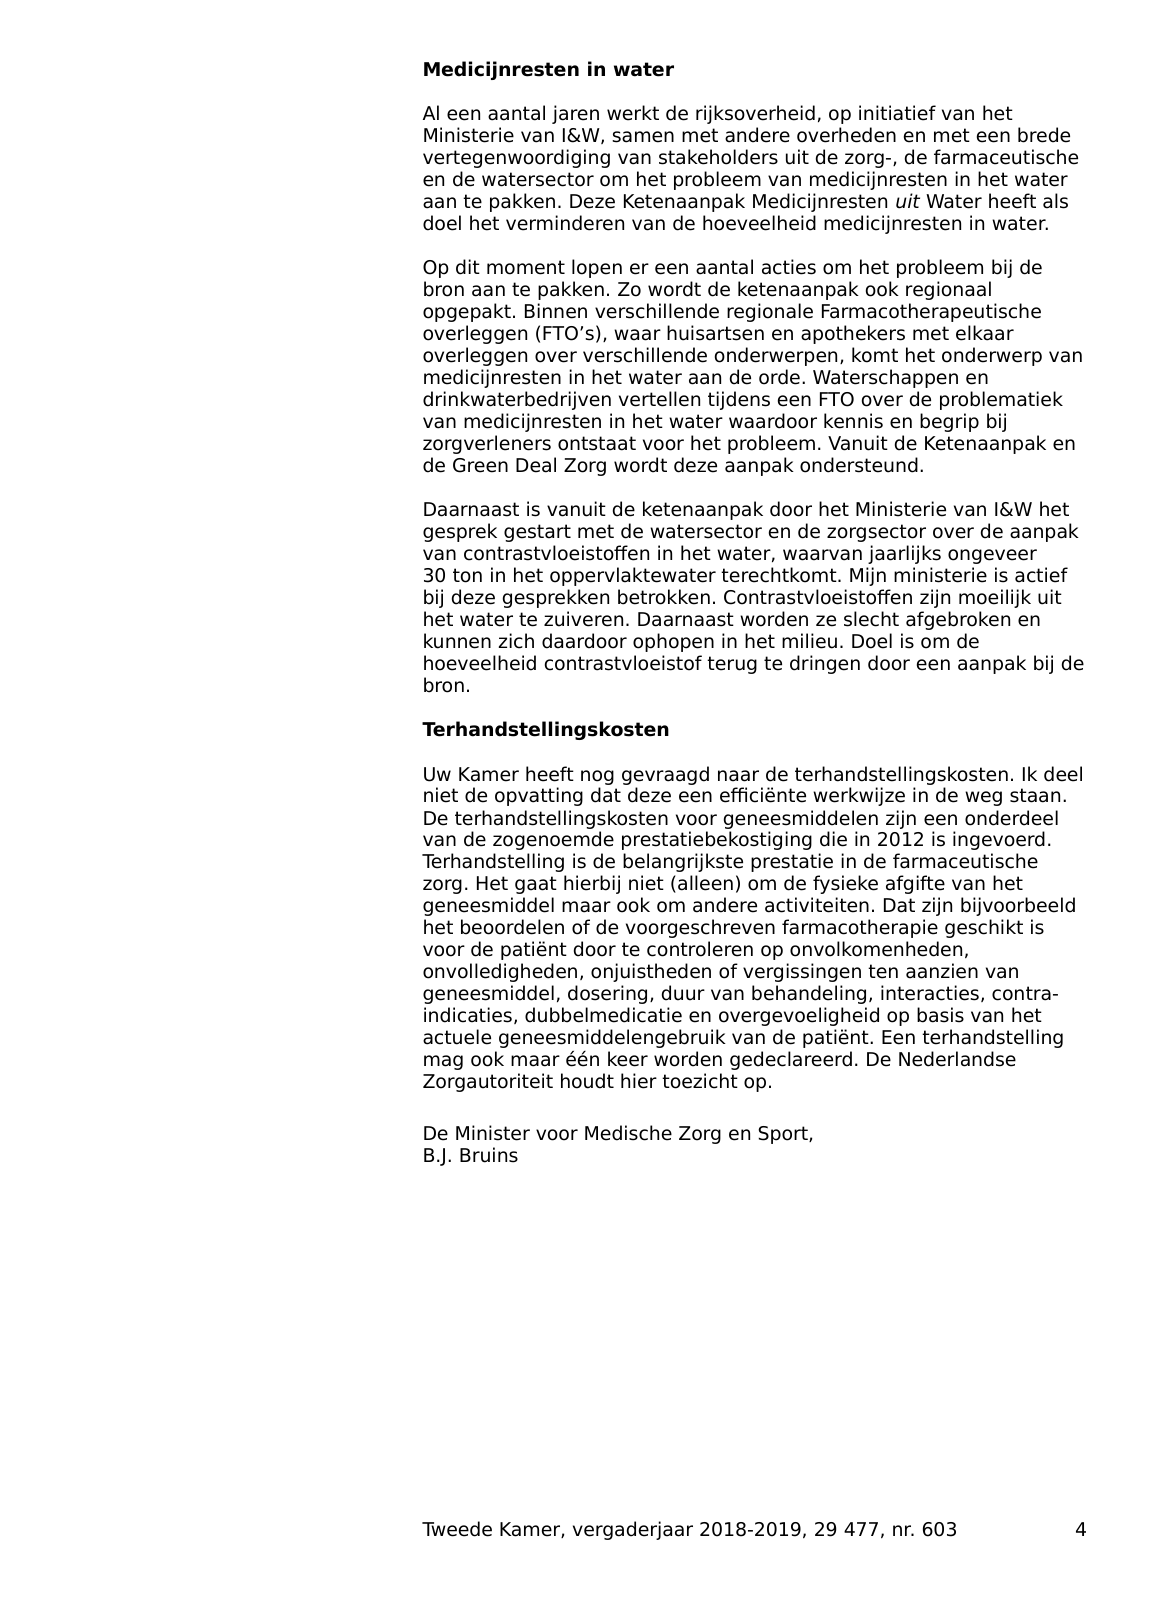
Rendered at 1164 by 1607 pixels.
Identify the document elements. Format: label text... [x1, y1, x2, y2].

subtitle Terhandstellingskosten [422, 719, 1087, 741]
text Al een aantal jaren werkt de rijksoverheid, op initiatief van het Ministerie van I&W, samen met andere overheden en met een brede vertegenwoordiging van stakeholders uit de zorg-, de farmaceutische en de watersector om het probleem van medicijnresten in het water aan te pakken. Deze Ketenaanpak Medicijnresten uit Water heeft als doel het verminderen van de hoeveelheid medicijnresten in water. [422, 103, 1087, 235]
text Uw Kamer heeft nog gevraagd naar de terhandstellingskosten. Ik deel niet de opvatting dat deze een efficiënte werkwijze in de weg staan. De terhandstellingskosten voor geneesmiddelen zijn een onderdeel van de zogenoemde prestatiebekostiging die in 2012 is ingevoerd. Terhandstelling is de belangrijkste prestatie in de farmaceutische zorg. Het gaat hierbij niet (alleen) om de fysieke afgifte van het geneesmiddel maar ook om andere activiteiten. Dat zijn bijvoorbeeld het beoordelen of de voorgeschreven farmacotherapie geschikt is voor de patiënt door te controleren op onvolkomenheden, onvolledigheden, onjuistheden of vergissingen ten aanzien van geneesmiddel, dosering, duur van behandeling, interacties, contra-indicaties, dubbelmedicatie en overgevoeligheid op basis van het actuele geneesmiddelengebruik van de patiënt. Een terhandstelling mag ook maar één keer worden gedeclareerd. De Nederlandse Zorgautoriteit houdt hier toezicht op. [422, 763, 1087, 1093]
text De Minister voor Medische Zorg en Sport, B.J. Bruins [422, 1123, 1087, 1167]
subtitle Medicijnresten in water [422, 59, 1087, 81]
text Daarnaast is vanuit de ketenaanpak door het Ministerie van I&W het gesprek gestart met de watersector en de zorgsector over de aanpak van contrastvloeistoffen in het water, waarvan jaarlijks ongeveer 30 ton in het oppervlaktewater terechtkomt. Mijn ministerie is actief bij deze gesprekken betrokken. Contrastvloeistoffen zijn moeilijk uit het water te zuiveren. Daarnaast worden ze slecht afgebroken en kunnen zich daardoor ophopen in het milieu. Doel is om de hoeveelheid contrastvloeistof terug te dringen door een aanpak bij de bron. [422, 499, 1087, 697]
text Op dit moment lopen er een aantal acties om het probleem bij de bron aan te pakken. Zo wordt de ketenaanpak ook regionaal opgepakt. Binnen verschillende regionale Farmacotherapeutische overleggen (FTO’s), waar huisartsen en apothekers met elkaar overleggen over verschillende onderwerpen, komt het onderwerp van medicijnresten in het water aan de orde. Waterschappen en drinkwaterbedrijven vertellen tijdens een FTO over de problematiek van medicijnresten in het water waardoor kennis en begrip bij zorgverleners ontstaat voor het probleem. Vanuit de Ketenaanpak en de Green Deal Zorg wordt deze aanpak ondersteund. [422, 257, 1087, 477]
